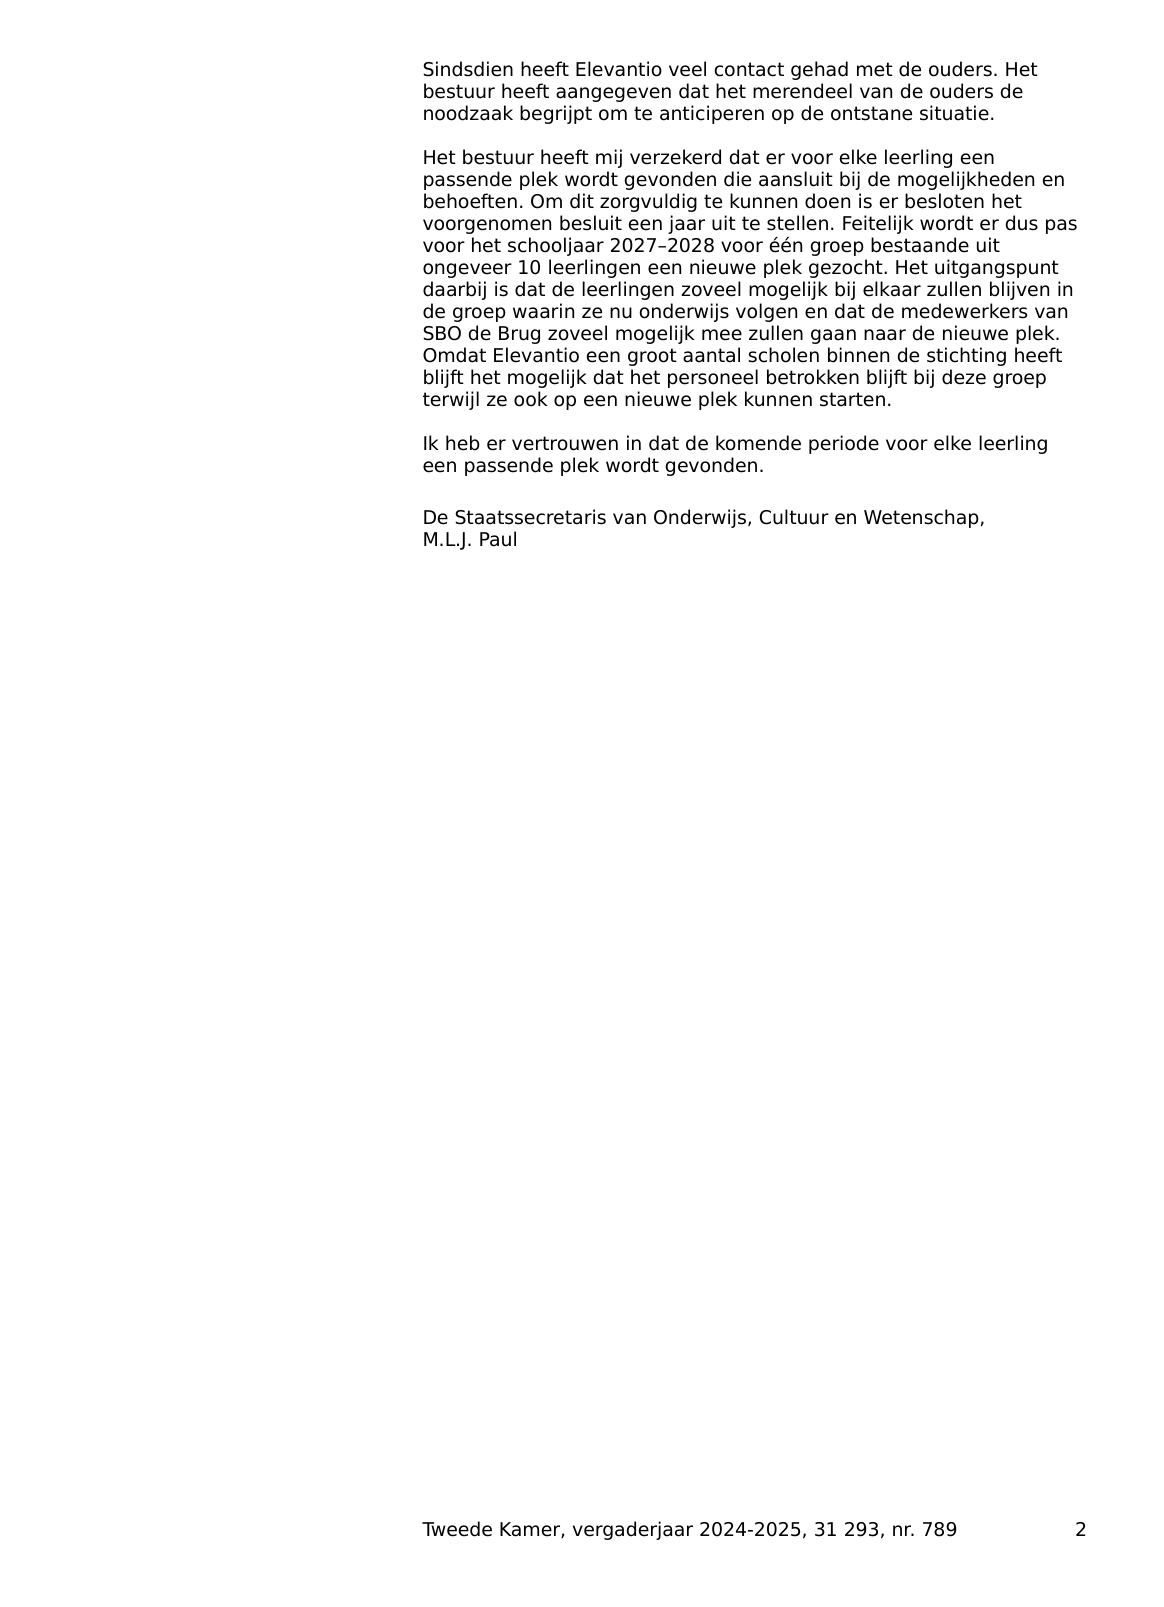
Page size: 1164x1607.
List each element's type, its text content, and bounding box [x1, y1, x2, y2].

text De Staatssecretaris van Onderwijs, Cultuur en Wetenschap, M.L.J. Paul [422, 507, 1087, 551]
text Sindsdien heeft Elevantio veel contact gehad met de ouders. Het bestuur heeft aangegeven dat het merendeel van de ouders de noodzaak begrijpt om te anticiperen op de ontstane situatie. [422, 59, 1087, 125]
text Ik heb er vertrouwen in dat de komende periode voor elke leerling een passende plek wordt gevonden. [422, 433, 1087, 477]
text Het bestuur heeft mij verzekerd dat er voor elke leerling een passende plek wordt gevonden die aansluit bij de mogelijkheden en behoeften. Om dit zorgvuldig te kunnen doen is er besloten het voorgenomen besluit een jaar uit te stellen. Feitelijk wordt er dus pas voor het schooljaar 2027–2028 voor één groep bestaande uit ongeveer 10 leerlingen een nieuwe plek gezocht. Het uitgangspunt daarbij is dat de leerlingen zoveel mogelijk bij elkaar zullen blijven in de groep waarin ze nu onderwijs volgen en dat de medewerkers van SBO de Brug zoveel mogelijk mee zullen gaan naar de nieuwe plek. Omdat Elevantio een groot aantal scholen binnen de stichting heeft blijft het mogelijk dat het personeel betrokken blijft bij deze groep terwijl ze ook op een nieuwe plek kunnen starten. [422, 147, 1087, 411]
